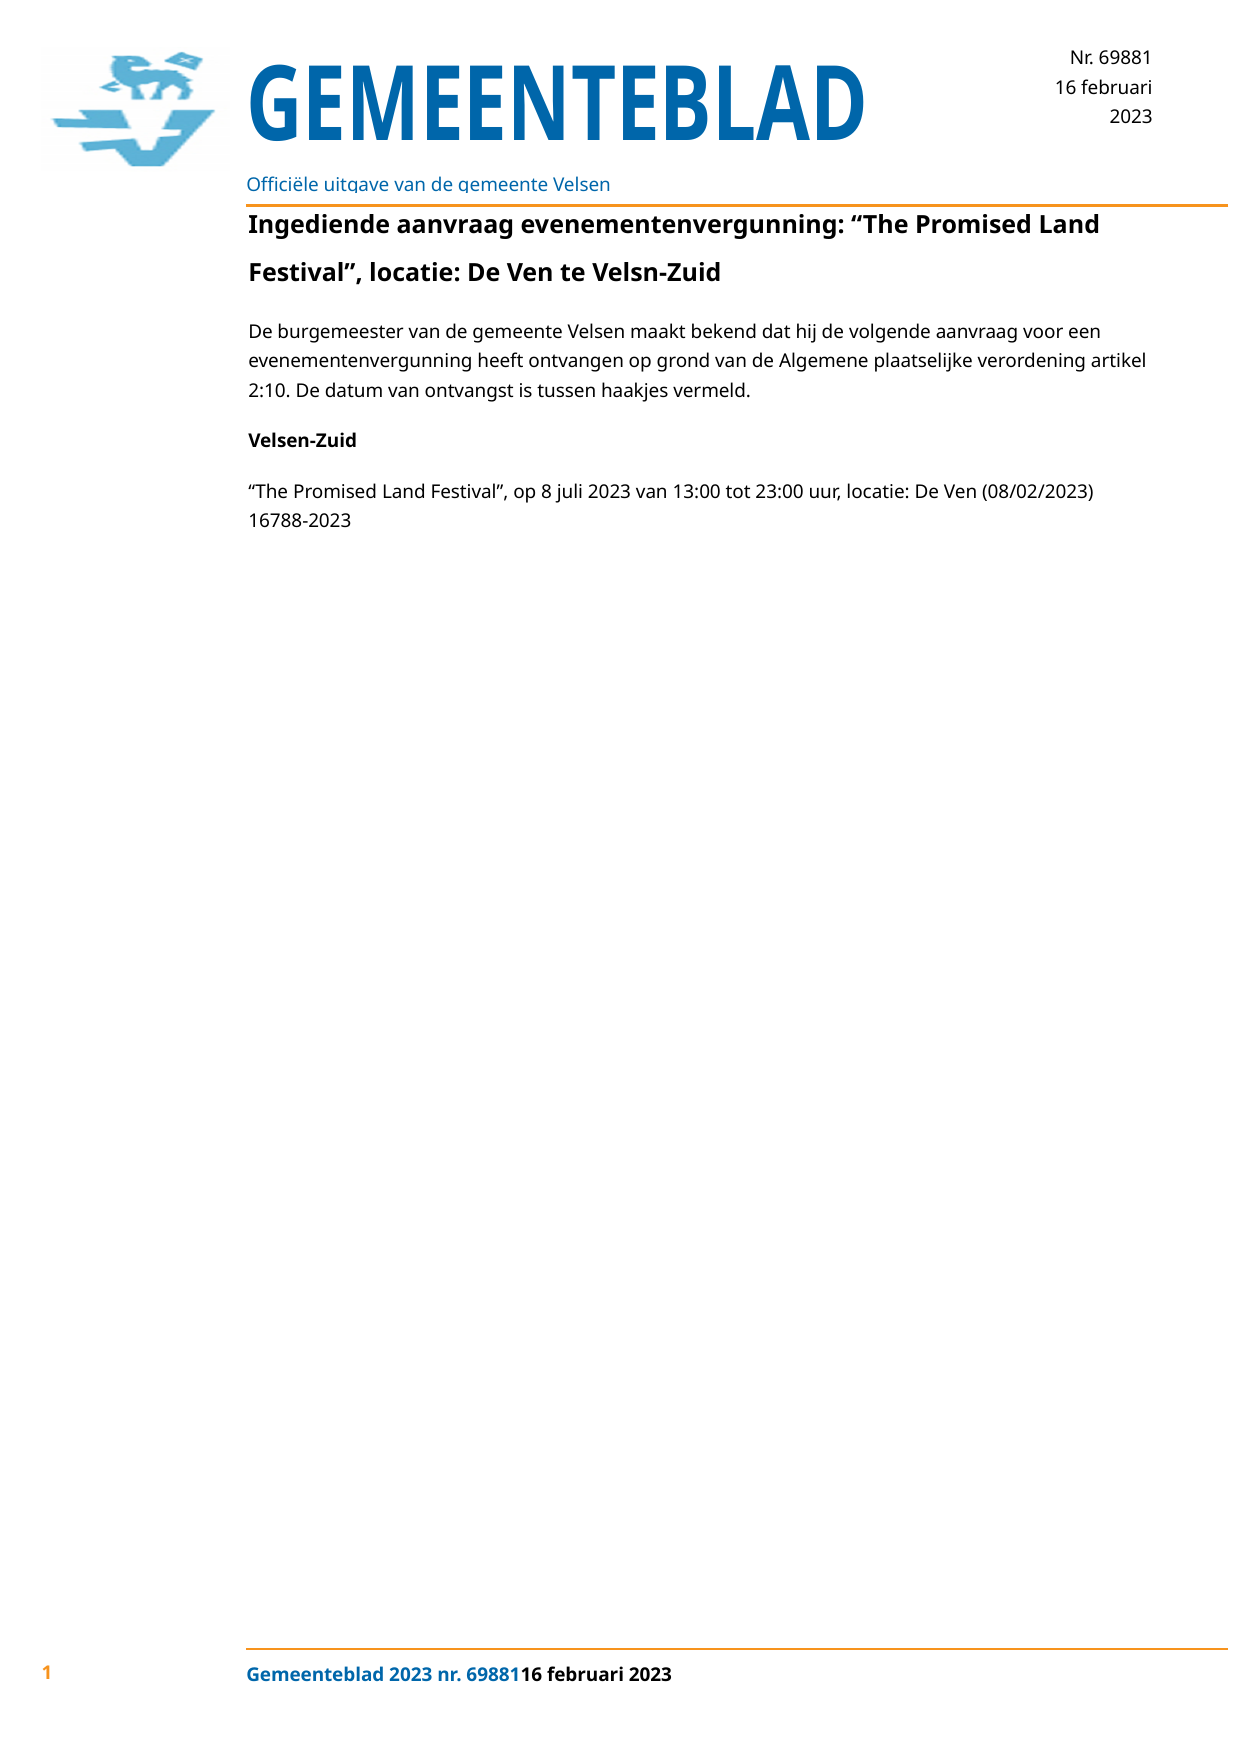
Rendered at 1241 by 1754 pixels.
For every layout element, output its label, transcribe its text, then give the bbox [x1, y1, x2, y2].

text Velsen-Zuid [248, 427, 1152, 453]
picture [41, 47, 231, 172]
text De burgemeester van de gemeente Velsen maakt bekend dat hij de volgende aanvraag voor een evenementenvergunning heeft ontvangen op grond van de Algemene plaatselijke verordening artikel 2:10. De datum van ontvangst is tussen haakjes vermeld. [248, 318, 1152, 403]
text “The Promised Land Festival”, op 8 juli 2023 van 13:00 tot 23:00 uur, locatie: De Ven (08/02/2023) 16788-2023 [248, 478, 1152, 533]
text Ingediende aanvraag evenementenvergunning: “The Promised Land Festival”, locatie: De Ven te Velsn-Zuid [248, 207, 1152, 288]
